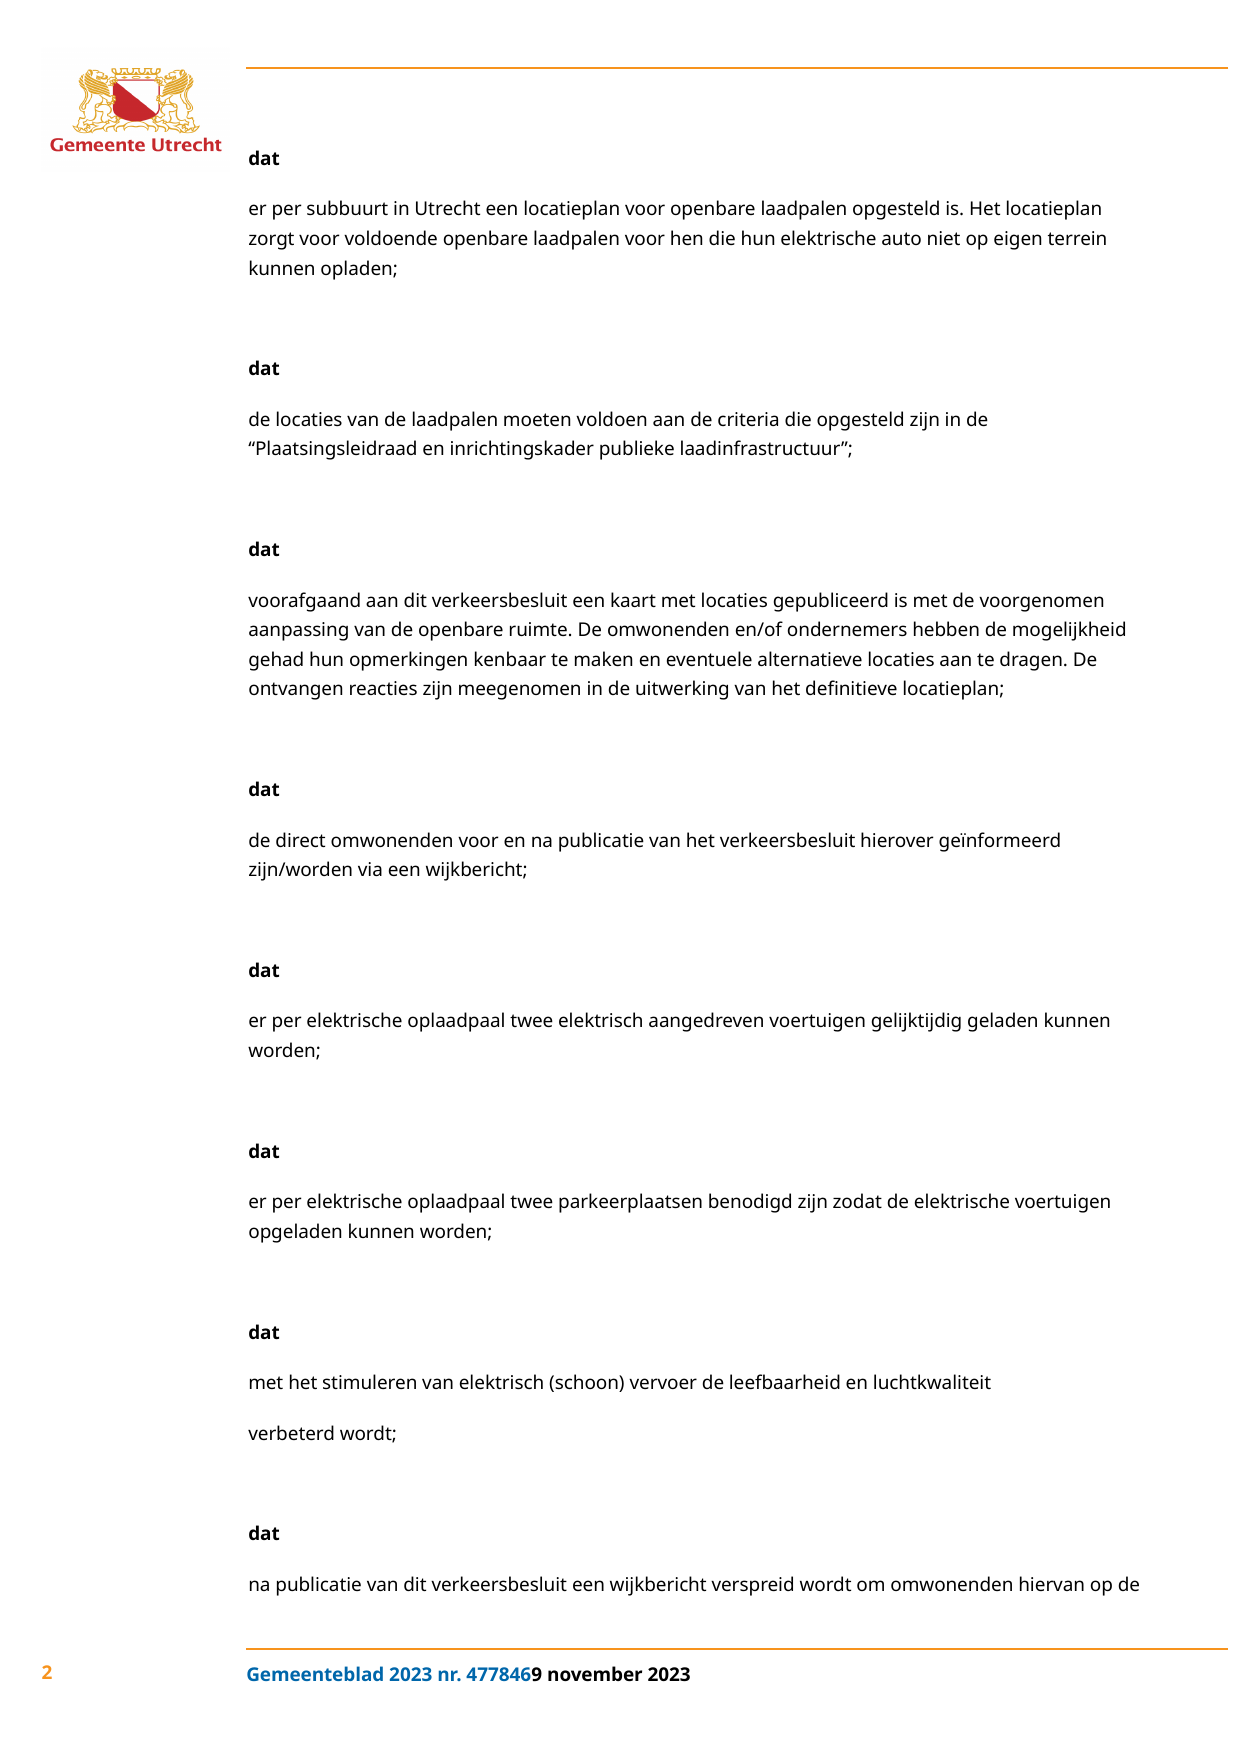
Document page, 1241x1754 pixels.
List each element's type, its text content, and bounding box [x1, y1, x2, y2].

text na publicatie van dit verkeersbesluit een wijkbericht verspreid wordt om omwonenden hiervan op de [248, 1571, 1152, 1597]
text voorafgaand aan dit verkeersbesluit een kaart met locaties gepubliceerd is met de voorgenomen aanpassing van de openbare ruimte. De omwonenden en/of ondernemers hebben de mogelijkheid gehad hun opmerkingen kenbaar te maken en eventuele alternatieve locaties aan te dragen. De ontvangen reacties zijn meegenomen in de uitwerking van het definitieve locatieplan; [248, 587, 1152, 701]
text de locaties van de laadpalen moeten voldoen aan de criteria die opgesteld zijn in de “Plaatsingsleidraad en inrichtingskader publieke laadinfrastructuur”; [248, 406, 1152, 461]
text dat [248, 145, 1152, 171]
text er per elektrische oplaadpaal twee elektrisch aangedreven voertuigen gelijktijdig geladen kunnen worden; [248, 1008, 1152, 1063]
text met het stimuleren van elektrisch (schoon) vervoer de leefbaarheid en luchtkwaliteit [248, 1369, 1152, 1395]
text dat [248, 776, 1152, 802]
text dat [248, 957, 1152, 983]
text er per elektrische oplaadpaal twee parkeerplaatsen benodigd zijn zodat de elektrische voertuigen opgeladen kunnen worden; [248, 1188, 1152, 1244]
text dat [248, 1319, 1152, 1345]
text er per subbuurt in Utrecht een locatieplan voor openbare laadpalen opgesteld is. Het locatieplan zorgt voor voldoende openbare laadpalen voor hen die hun elektrische auto niet op eigen terrein kunnen opladen; [248, 196, 1152, 281]
text dat [248, 1521, 1152, 1546]
text dat [248, 536, 1152, 562]
text dat [248, 356, 1152, 381]
picture [41, 47, 231, 172]
text verbeterd wordt; [248, 1420, 1152, 1446]
text dat [248, 1138, 1152, 1164]
text de direct omwonenden voor en na publicatie van het verkeersbesluit hierover geïnformeerd zijn/worden via een wijkbericht; [248, 827, 1152, 882]
